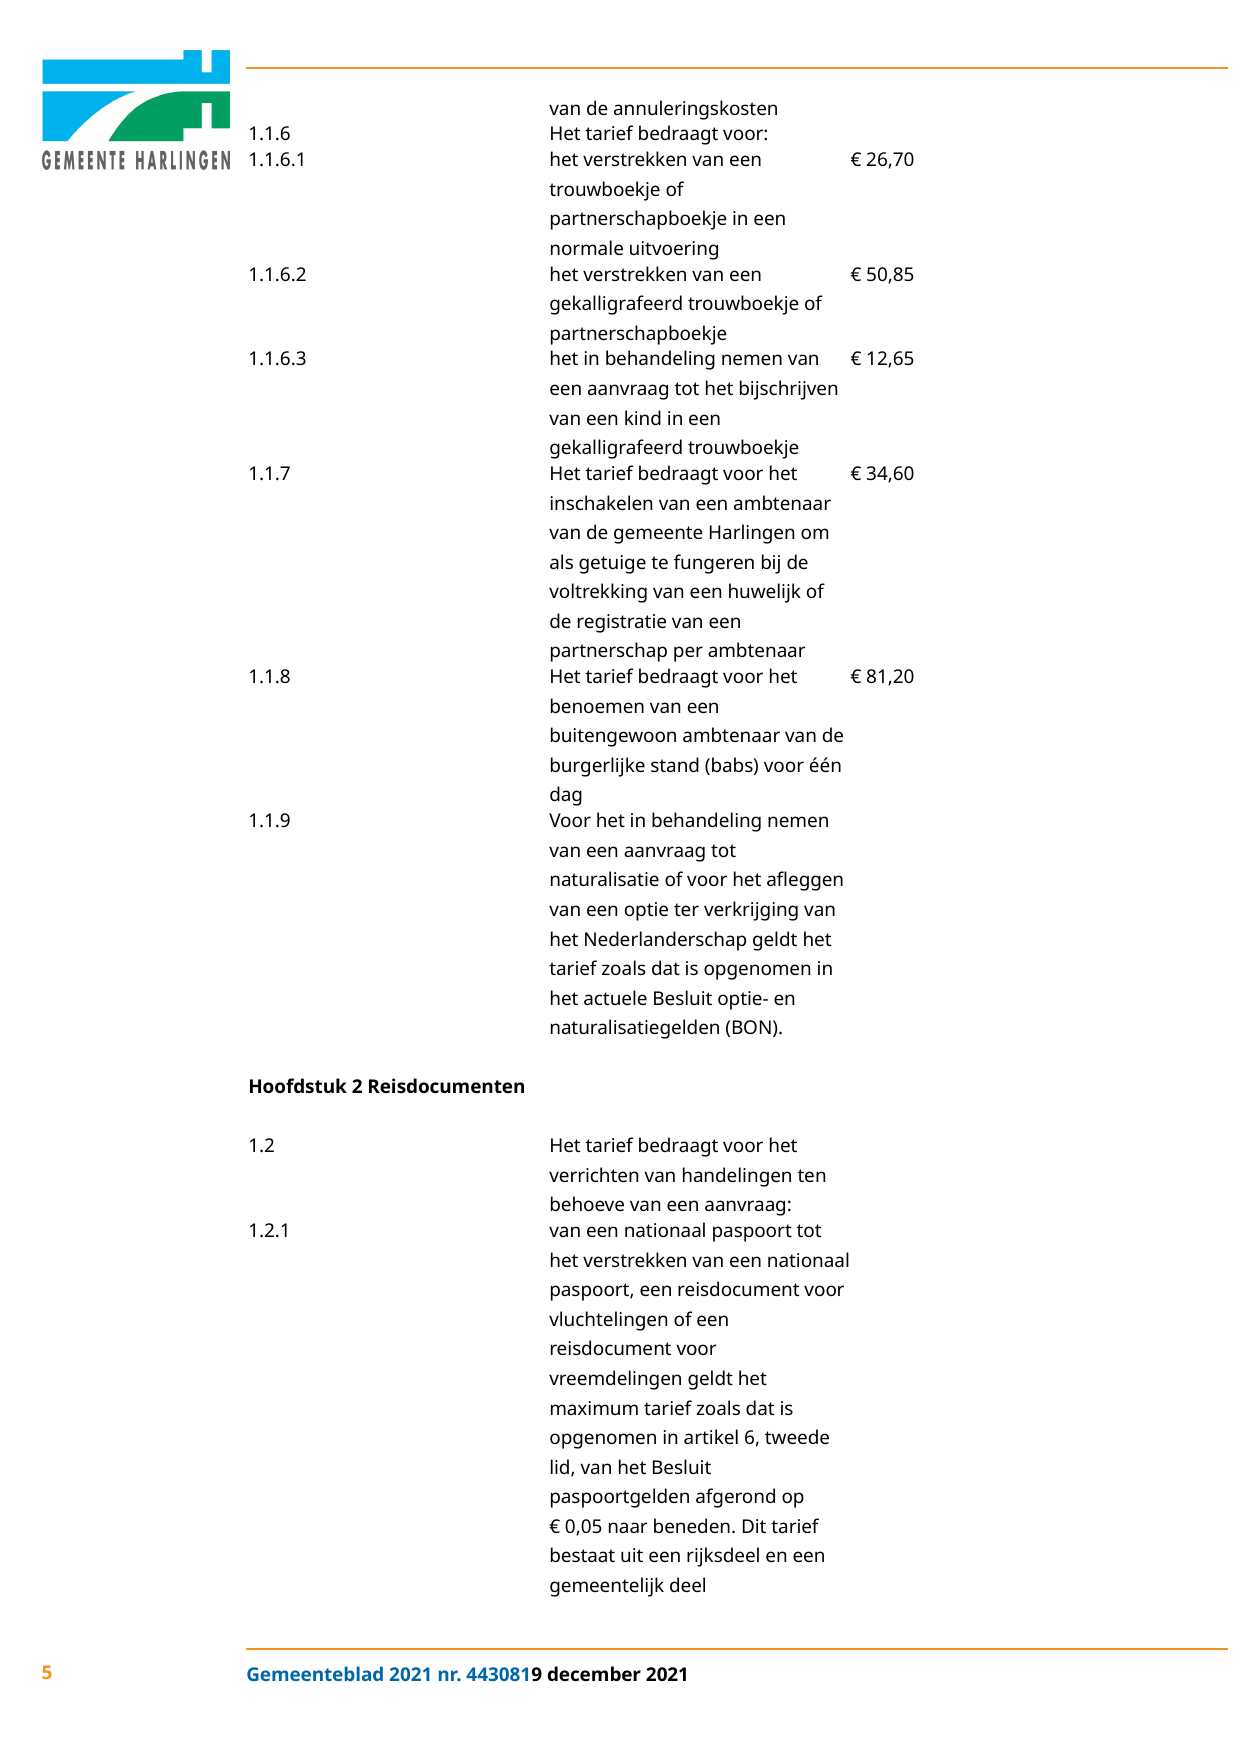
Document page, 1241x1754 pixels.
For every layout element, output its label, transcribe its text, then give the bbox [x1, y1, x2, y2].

table_cell Het tarief bedraagt voor het benoemen van een buitengewoon ambtenaar van de burgerlijke stand (babs) voor één dag [549, 663, 850, 807]
table_header [850, 1132, 1152, 1217]
table_cell 1.1.6.1 [248, 146, 549, 261]
table_cell € 12,65 [850, 346, 1152, 460]
table_cell [850, 121, 1152, 146]
table_cell 1.1.7 [248, 460, 549, 663]
table_cell van de annuleringskosten [549, 95, 850, 121]
table_cell [850, 808, 1152, 1040]
table_cell het verstrekken van een gekalligrafeerd trouwboekje of partnerschapboekje [549, 261, 850, 346]
text Hoofdstuk 2 Reisdocumenten [248, 1073, 1152, 1099]
table_cell € 26,70 [850, 146, 1152, 261]
table_cell Het tarief bedraagt voor: [549, 121, 850, 146]
table_cell € 81,20 [850, 663, 1152, 807]
table_cell € 50,85 [850, 261, 1152, 346]
table_header Het tarief bedraagt voor het verrichten van handelingen ten behoeve van een aanvraag: [549, 1132, 850, 1217]
table_cell het in behandeling nemen van een aanvraag tot het bijschrijven van een kind in een gekalligrafeerd trouwboekje [549, 346, 850, 460]
table_cell 1.1.9 [248, 808, 549, 1040]
table_cell van een nationaal paspoort tot het verstrekken van een nationaal paspoort, een reisdocument voor vluchtelingen of een reisdocument voor vreemdelingen geldt het maximum tarief zoals dat is opgenomen in artikel 6, tweede lid, van het Besluit paspoortgelden afgerond op € 0,05 naar beneden. Dit tarief bestaat uit een rijksdeel en een gemeentelijk deel [549, 1217, 850, 1598]
table_cell 1.1.6 [248, 121, 549, 146]
table_cell [850, 1217, 1152, 1598]
table_cell 1.2.1 [248, 1217, 549, 1598]
table_cell het verstrekken van een trouwboekje of partnerschapboekje in een normale uitvoering [549, 146, 850, 261]
table_cell 1.1.6.2 [248, 261, 549, 346]
table_cell [850, 95, 1152, 121]
table_cell Het tarief bedraagt voor het inschakelen van een ambtenaar van de gemeente Harlingen om als getuige te fungeren bij de voltrekking van een huwelijk of de registratie van een partnerschap per ambtenaar [549, 460, 850, 663]
table_cell [248, 95, 549, 121]
table_header 1.2 [248, 1132, 549, 1217]
table_cell 1.1.8 [248, 663, 549, 807]
picture [41, 47, 231, 172]
table_cell 1.1.6.3 [248, 346, 549, 460]
table_cell € 34,60 [850, 460, 1152, 663]
table_cell Voor het in behandeling nemen van een aanvraag tot naturalisatie of voor het afleggen van een optie ter verkrijging van het Nederlanderschap geldt het tarief zoals dat is opgenomen in het actuele Besluit optie- en naturalisatiegelden (BON). [549, 808, 850, 1040]
